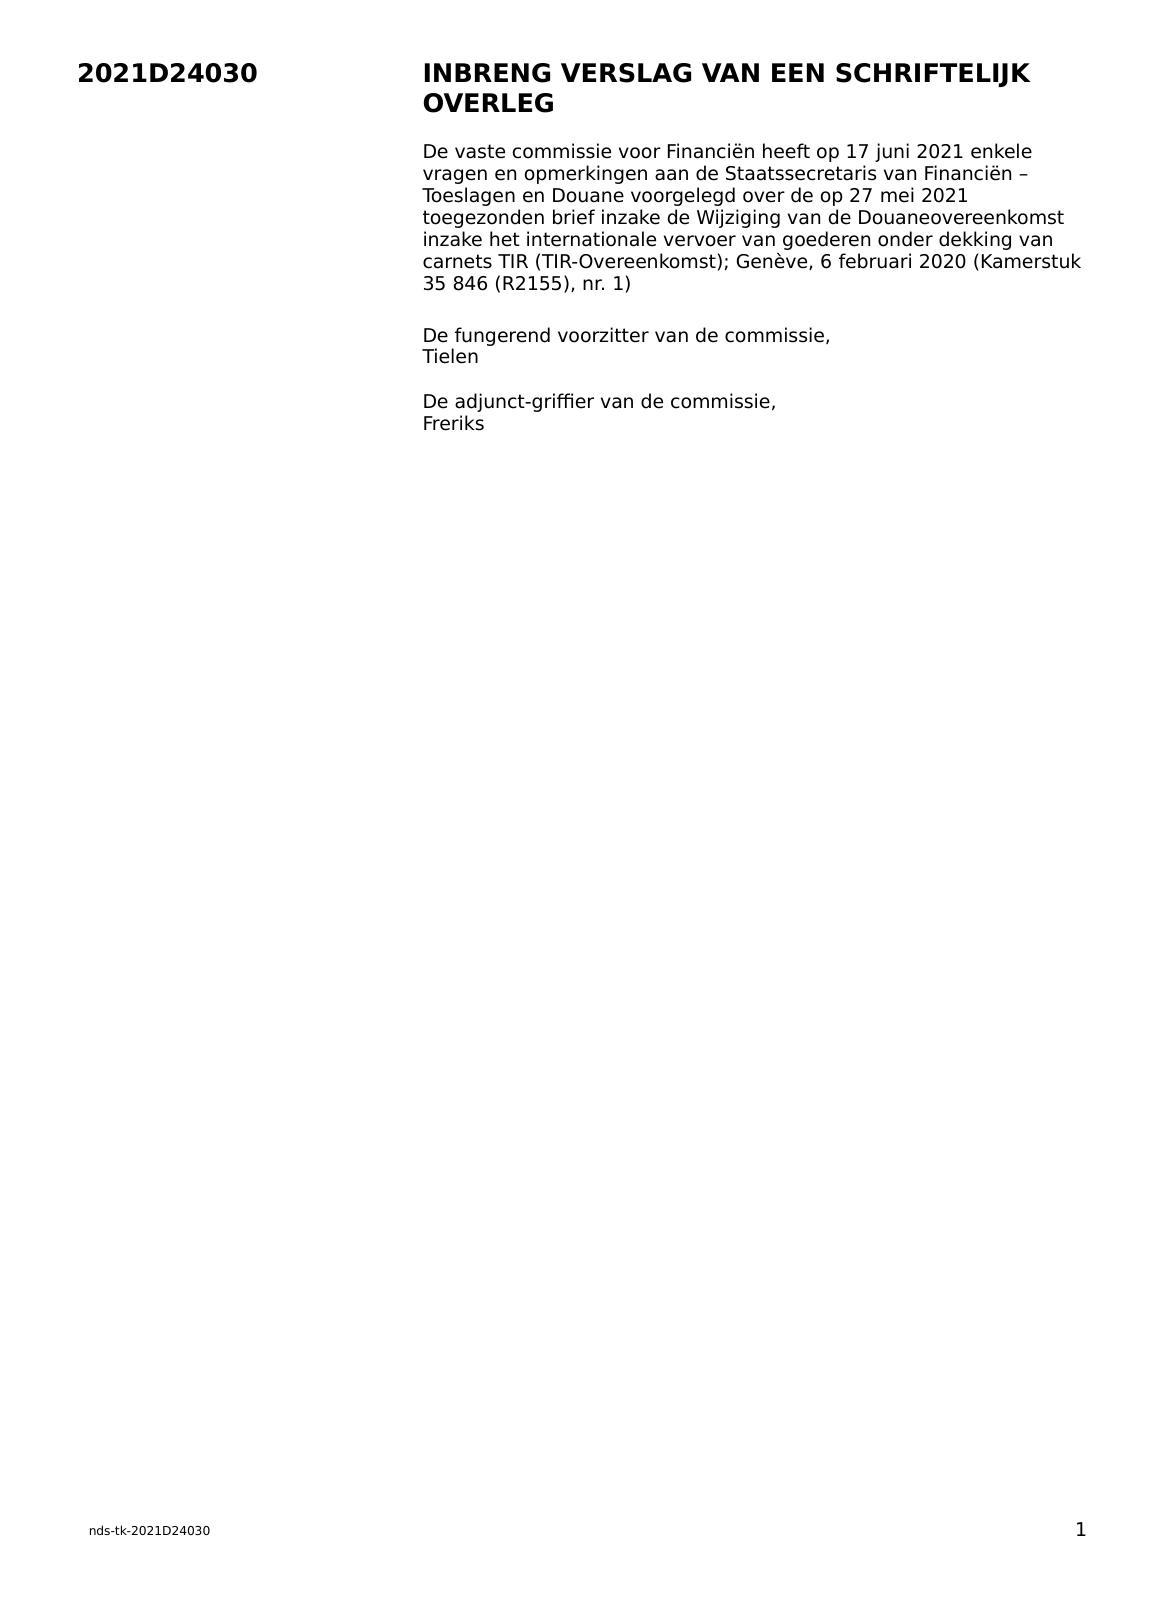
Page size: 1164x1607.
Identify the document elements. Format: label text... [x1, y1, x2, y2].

text De vaste commissie voor Financiën heeft op 17 juni 2021 enkele vragen en opmerkingen aan de Staatssecretaris van Financiën – Toeslagen en Douane voorgelegd over de op 27 mei 2021 toegezonden brief inzake de Wijziging van de Douaneovereenkomst inzake het internationale vervoer van goederen onder dekking van carnets TIR (TIR-Overeenkomst); Genève, 6 februari 2020 (Kamerstuk 35 846 (R2155), nr. 1) [422, 141, 1087, 294]
text 2021D24030 INBRENG VERSLAG VAN EEN SCHRIFTELIJK OVERLEG [77, 59, 1087, 118]
text De fungerend voorzitter van de commissie, Tielen [422, 324, 1087, 368]
text De adjunct-griffier van de commissie, Freriks [422, 391, 1087, 434]
text nds-tk-2021D24030 [88, 1524, 323, 1538]
